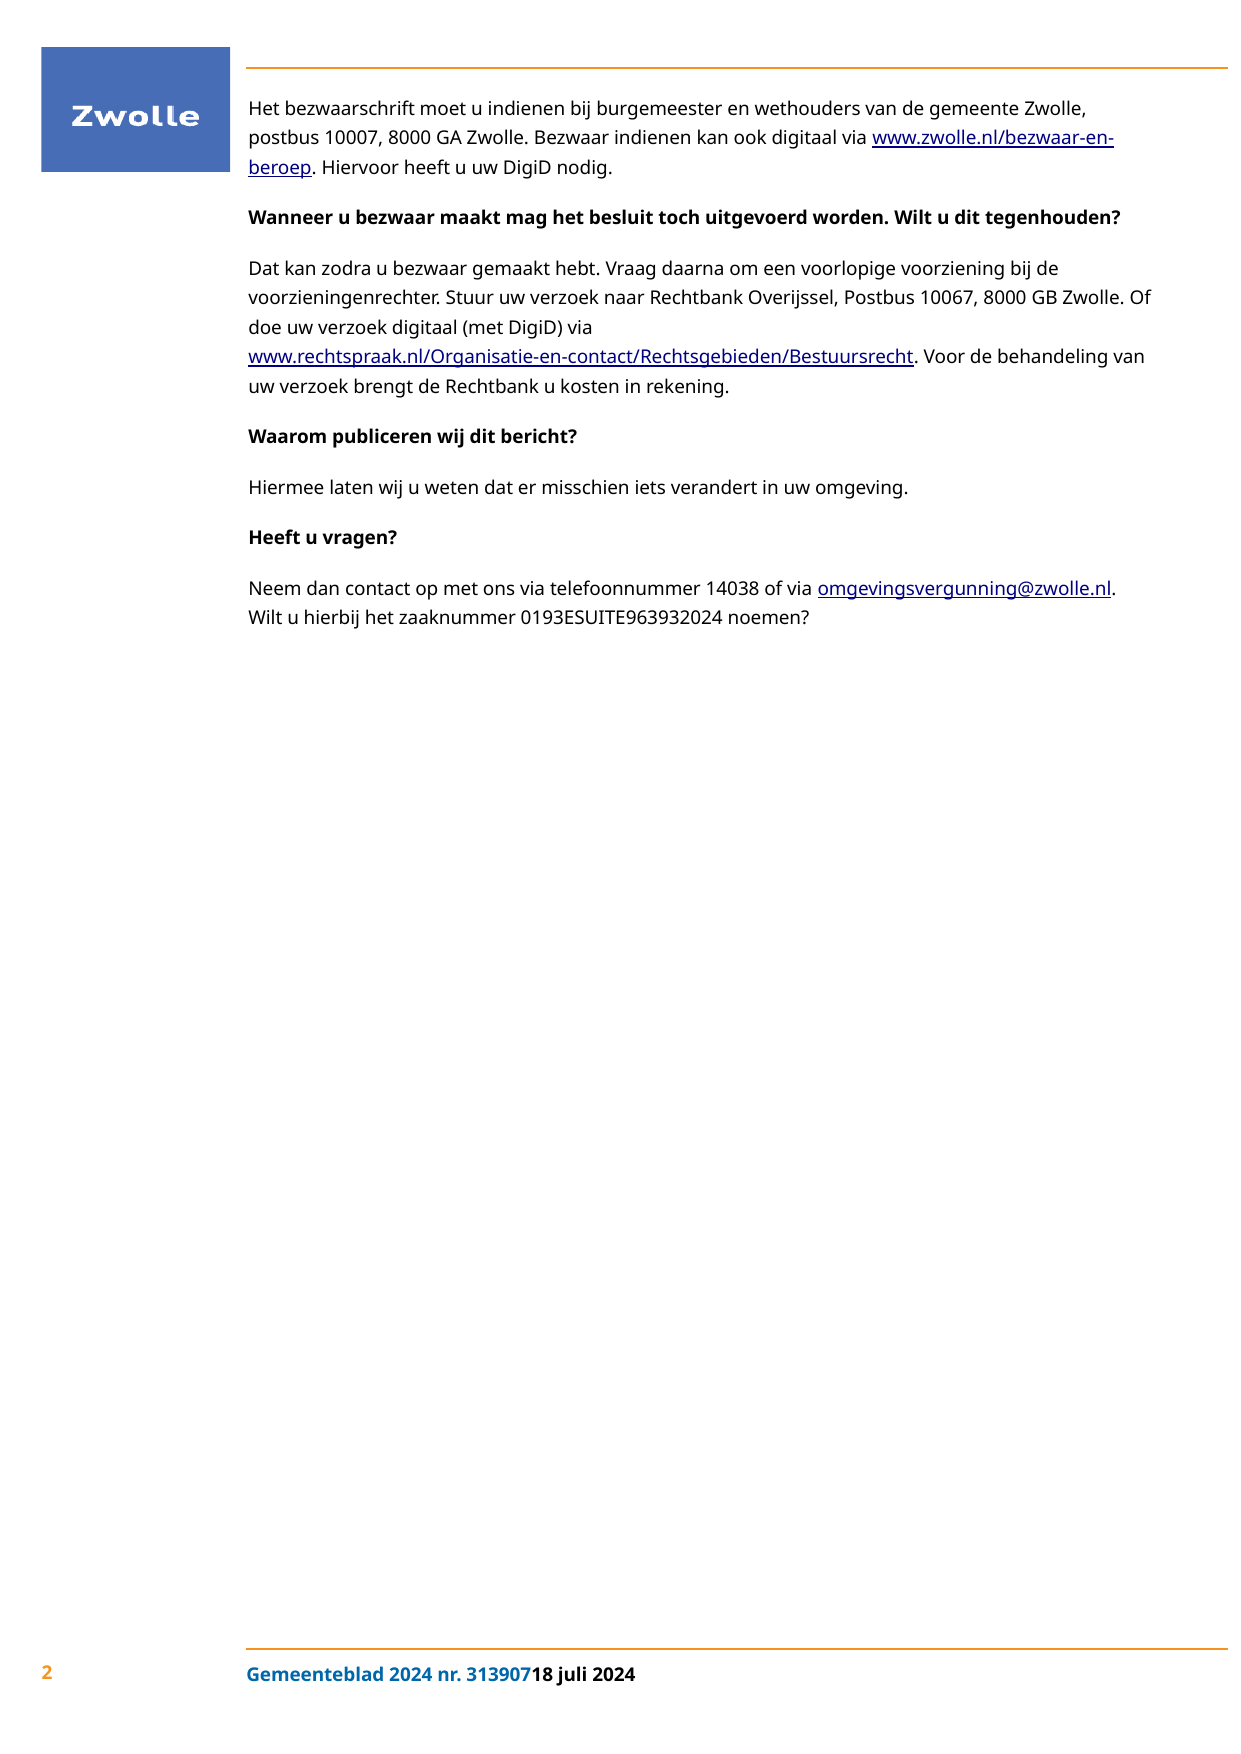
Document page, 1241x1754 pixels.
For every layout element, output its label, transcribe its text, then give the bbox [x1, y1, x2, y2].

text Dat kan zodra u bezwaar gemaakt hebt. Vraag daarna om een voorlopige voorziening bij de voorzieningenrechter. Stuur uw verzoek naar Rechtbank Overijssel, Postbus 10067, 8000 GB Zwolle. Of doe uw verzoek digitaal (met DigiD) via www.rechtspraak.nl/Organisatie-en-contact/Rechtsgebieden/Bestuursrecht. Voor de behandeling van uw verzoek brengt de Rechtbank u kosten in rekening. [248, 255, 1152, 399]
text Heeft u vragen? [248, 524, 1152, 550]
picture [41, 47, 231, 172]
text Neem dan contact op met ons via telefoonnummer 14038 of via omgevingsvergunning@zwolle.nl. Wilt u hierbij het zaaknummer 0193ESUITE963932024 noemen? [248, 575, 1152, 630]
text Het bezwaarschrift moet u indienen bij burgemeester en wethouders van de gemeente Zwolle, postbus 10007, 8000 GA Zwolle. Bezwaar indienen kan ook digitaal via www.zwolle.nl/bezwaar-en-beroep. Hiervoor heeft u uw DigiD nodig. [248, 95, 1152, 180]
text Waarom publiceren wij dit bericht? [248, 423, 1152, 449]
text Wanneer u bezwaar maakt mag het besluit toch uitgevoerd worden. Wilt u dit tegenhouden? [248, 204, 1152, 230]
text Hiermee laten wij u weten dat er misschien iets verandert in uw omgeving. [248, 474, 1152, 500]
